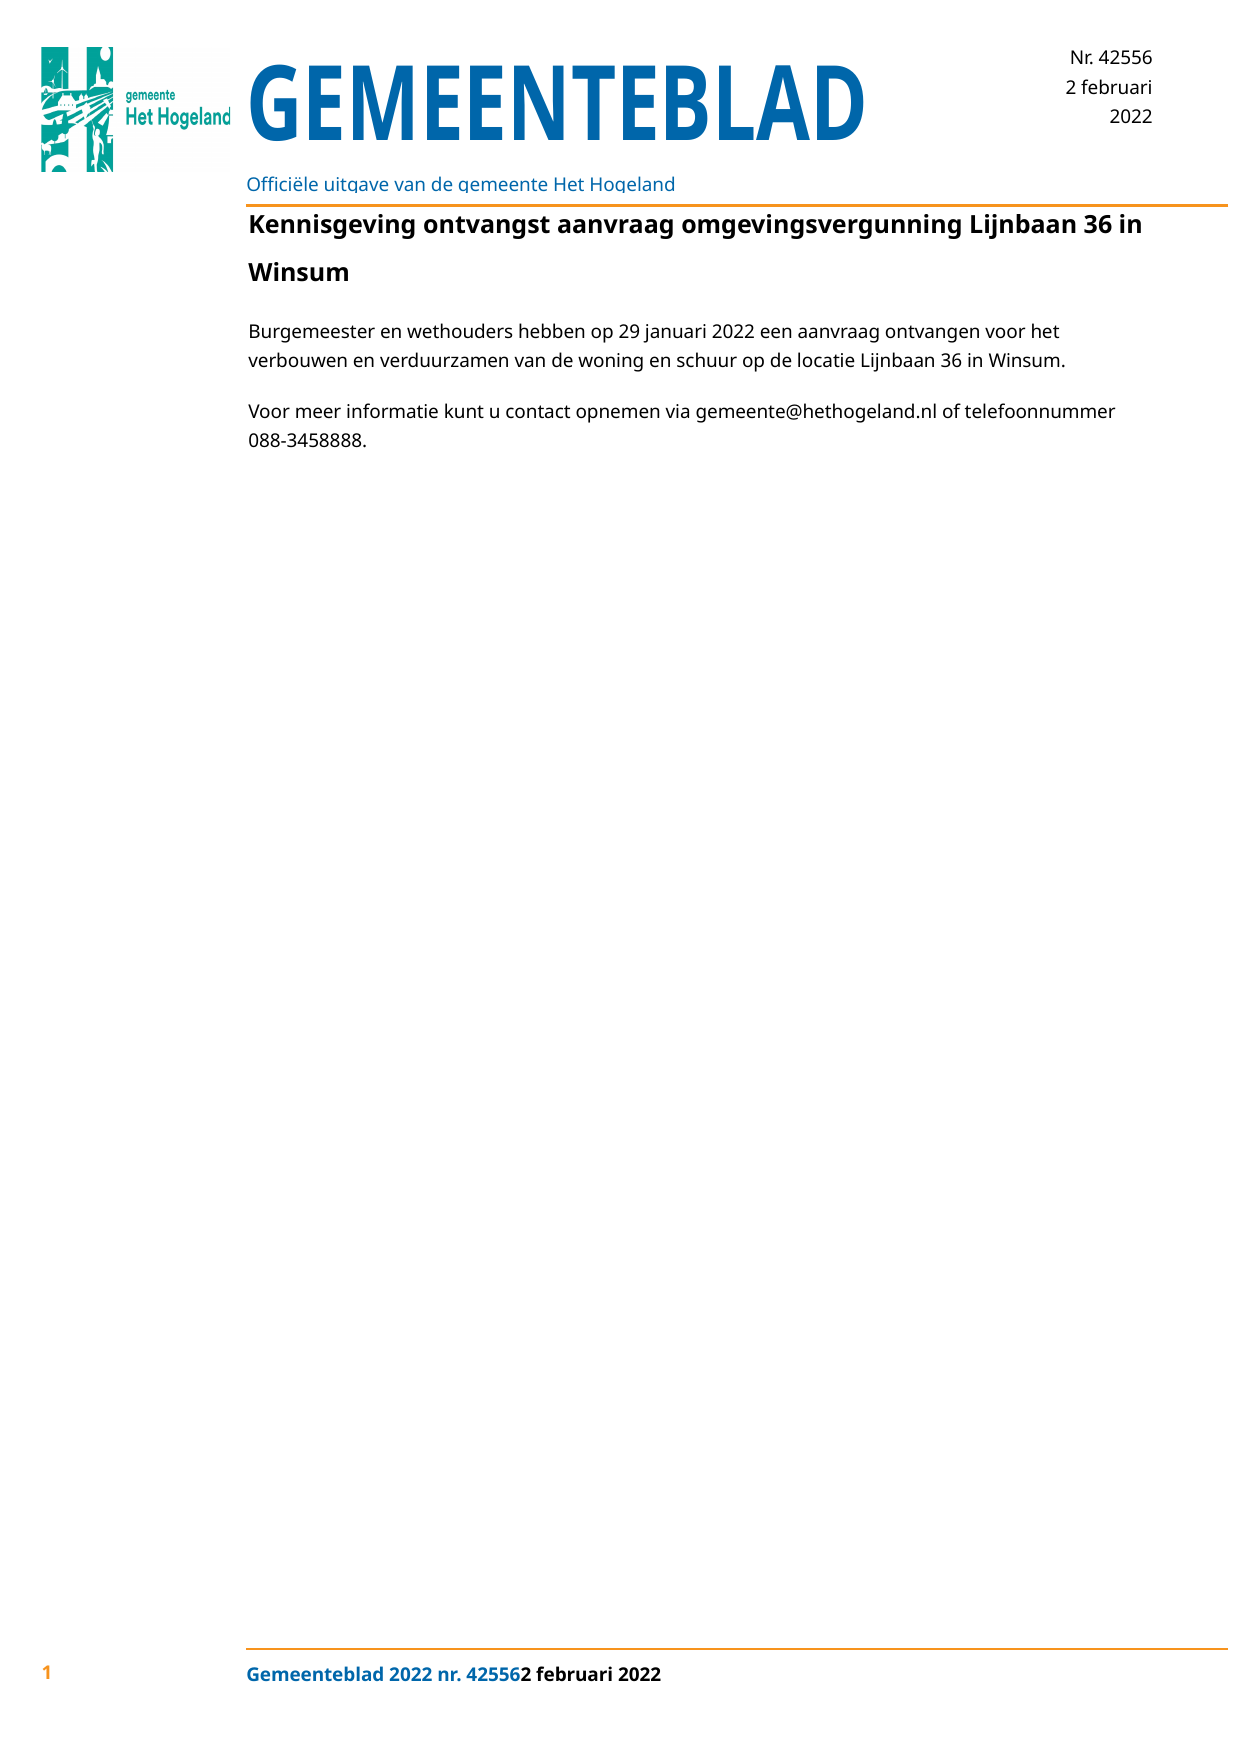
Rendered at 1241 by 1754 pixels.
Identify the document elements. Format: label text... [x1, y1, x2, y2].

text Voor meer informatie kunt u contact opnemen via gemeente@hethogeland.nl of telefoonnummer 088-3458888. [248, 398, 1152, 453]
text Burgemeester en wethouders hebben op 29 januari 2022 een aanvraag ontvangen voor het verbouwen en verduurzamen van de woning en schuur op de locatie Lijnbaan 36 in Winsum. [248, 318, 1152, 373]
text Kennisgeving ontvangst aanvraag omgevingsvergunning Lijnbaan 36 in Winsum [248, 207, 1152, 288]
picture [41, 47, 231, 172]
